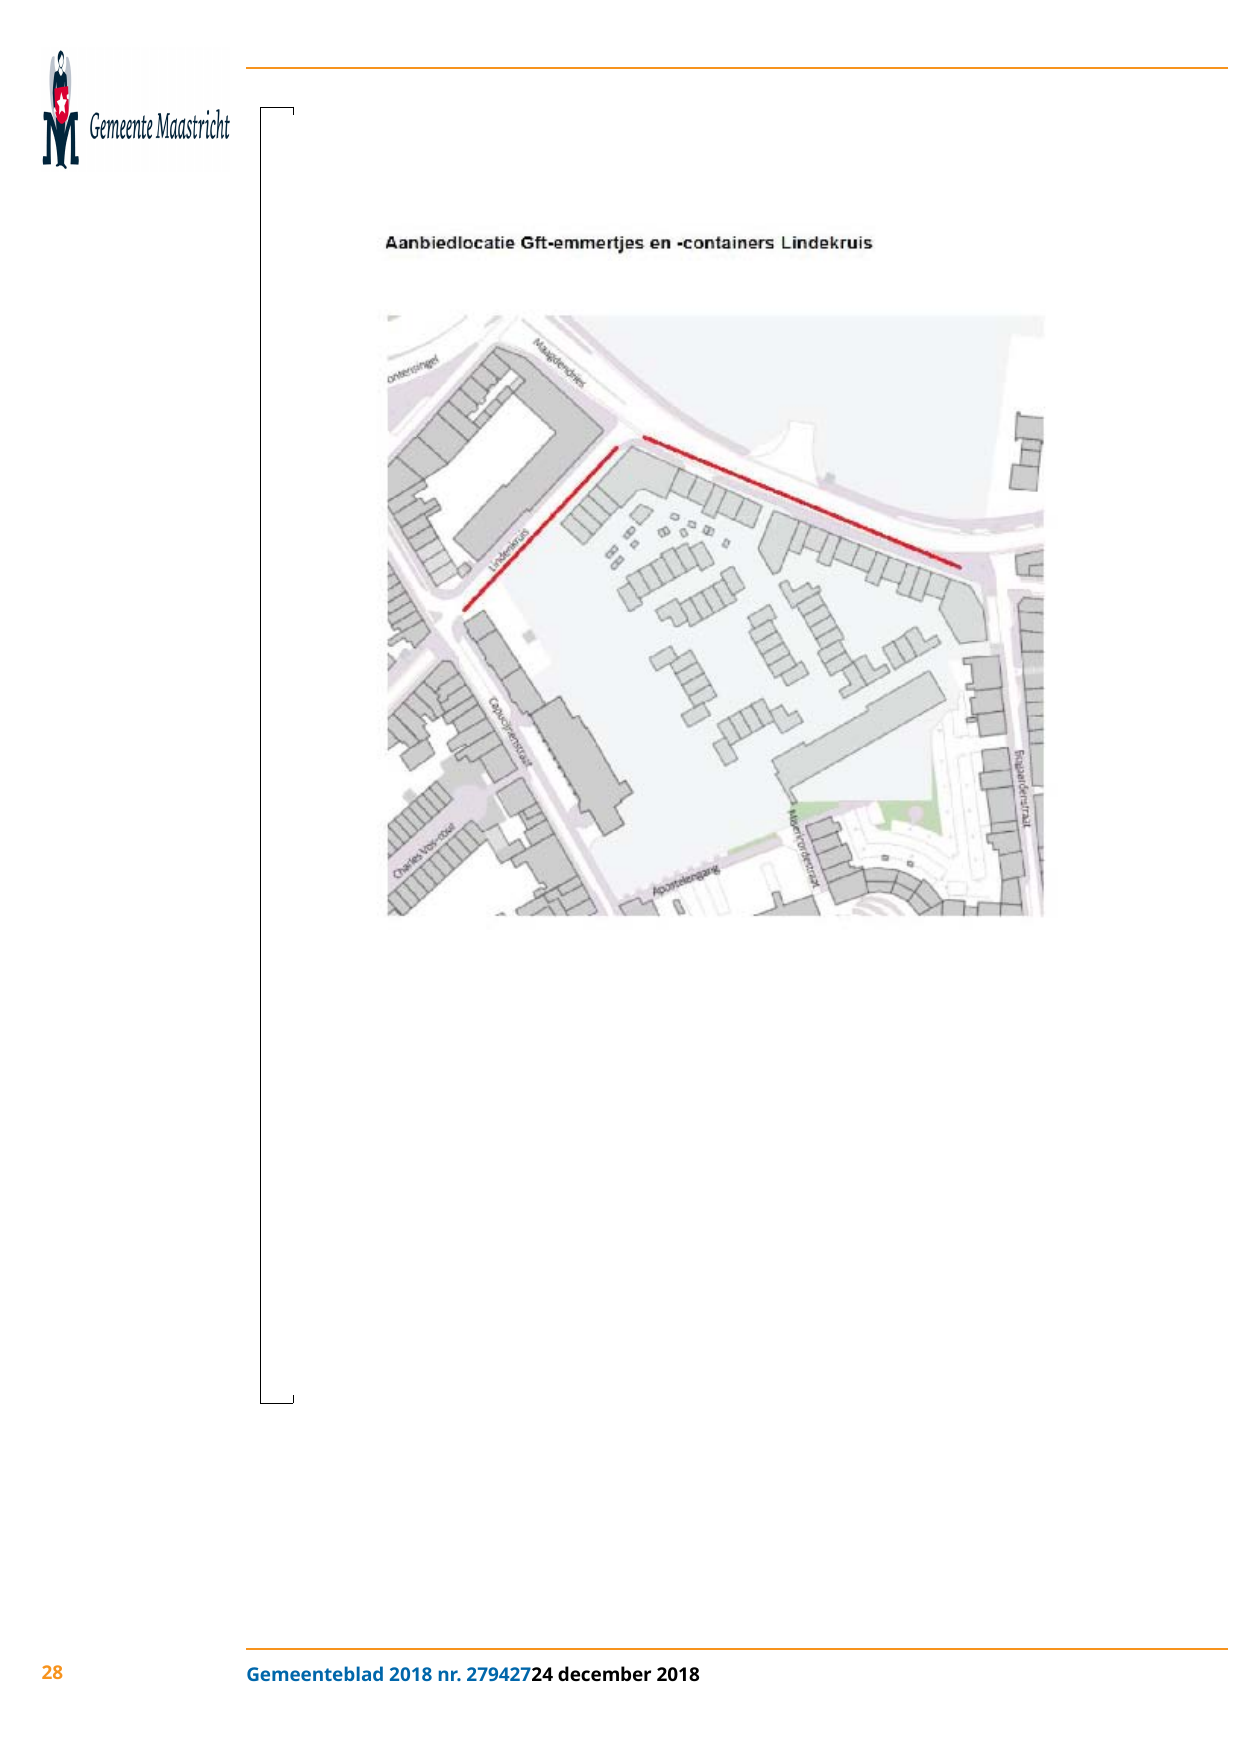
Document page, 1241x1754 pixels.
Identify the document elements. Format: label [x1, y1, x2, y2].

picture [41, 47, 231, 172]
picture [268, 115, 1173, 1395]
